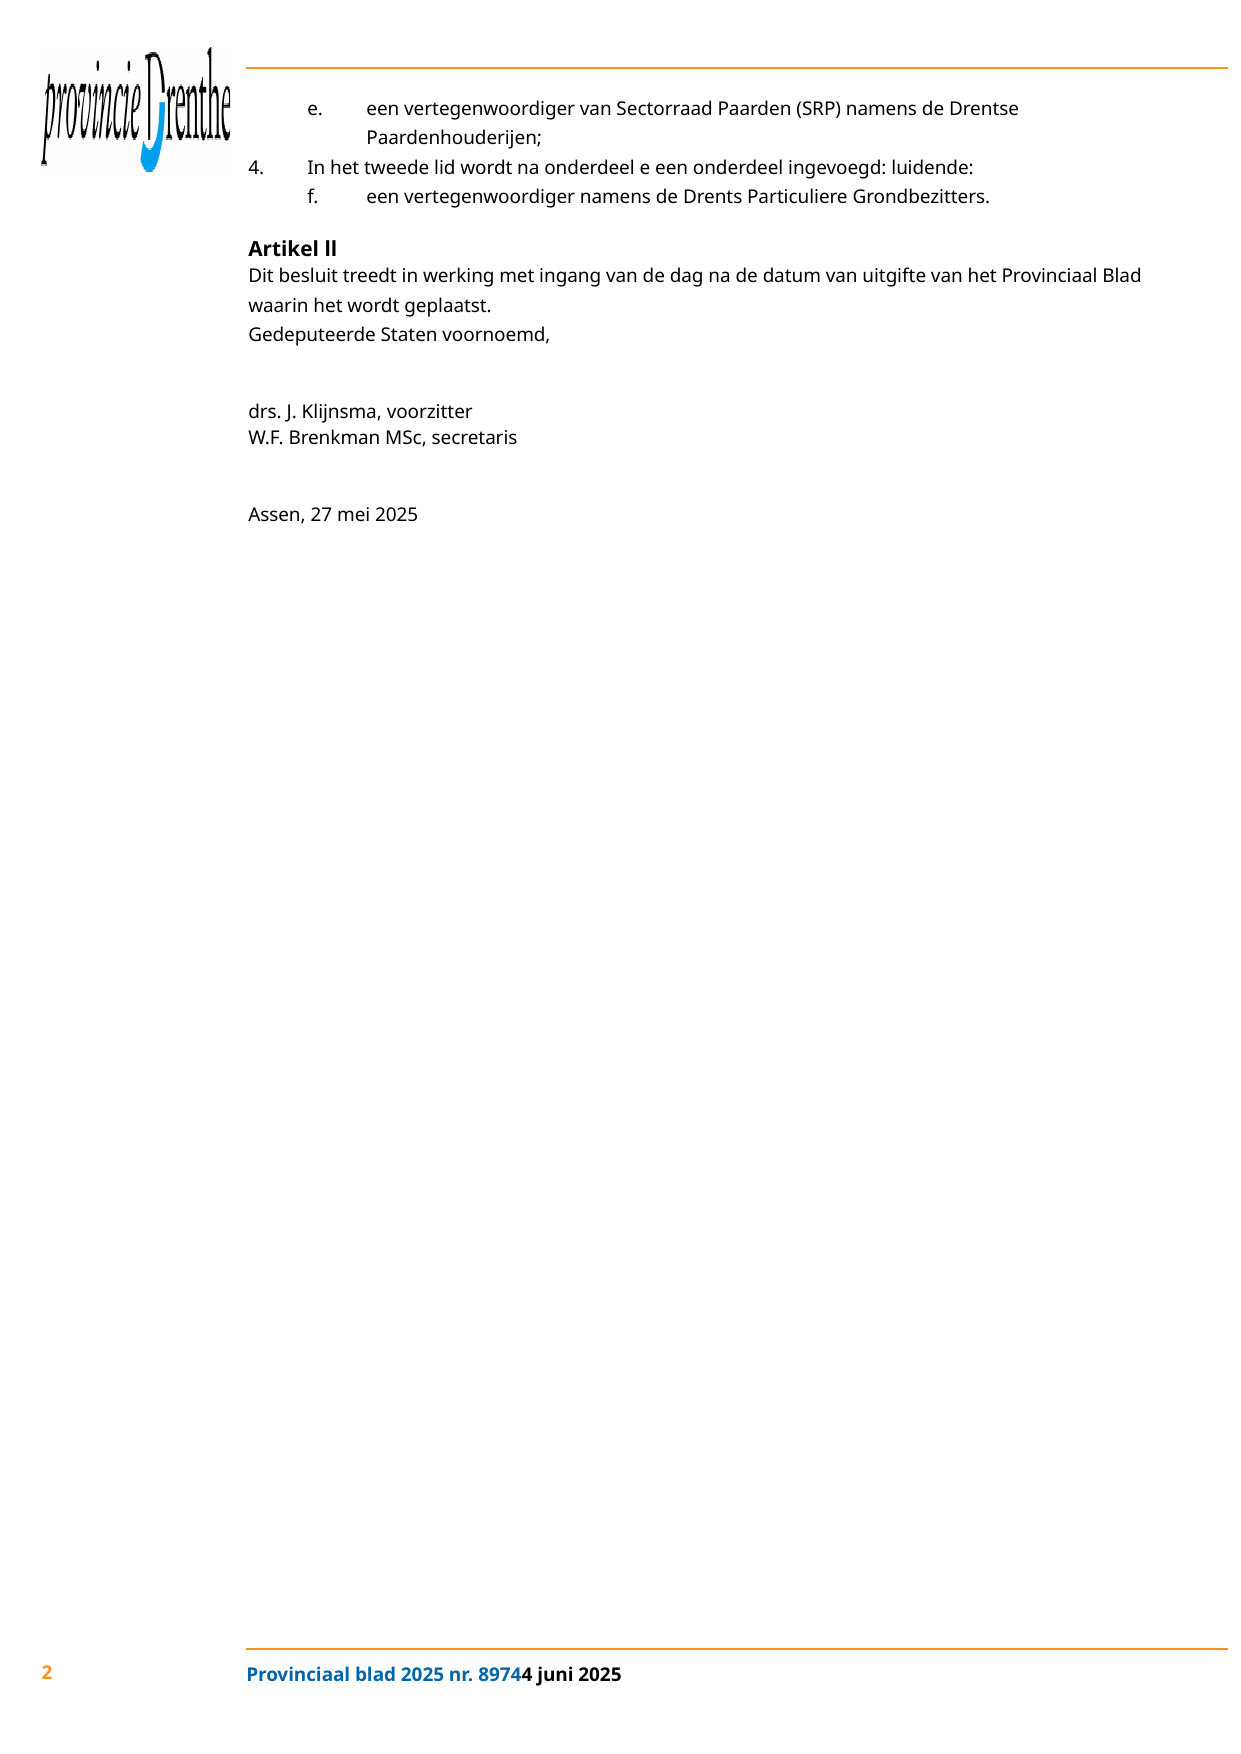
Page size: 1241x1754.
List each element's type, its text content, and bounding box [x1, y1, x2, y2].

picture [41, 47, 231, 172]
text Assen, 27 mei 2025 [248, 502, 1152, 527]
text Gedeputeerde Staten voornoemd, [248, 322, 1152, 347]
list een vertegenwoordiger namens de Drents Particuliere Grondbezitters. [307, 183, 1152, 209]
text W.F. Brenkman MSc, secretaris [248, 424, 1152, 450]
text drs. J. Klijnsma, voorzitter [248, 399, 1152, 424]
list een vertegenwoordiger van Sectorraad Paarden (SRP) namens de Drentse Paardenhouderijen; [307, 95, 1152, 150]
text Artikel ll [248, 234, 1152, 262]
list In het tweede lid wordt na onderdeel e een onderdeel ingevoegd: luidende: [248, 154, 1152, 180]
text Dit besluit treedt in werking met ingang van de dag na de datum van uitgifte van het Provinciaal Blad waarin het wordt geplaatst. [248, 262, 1152, 318]
